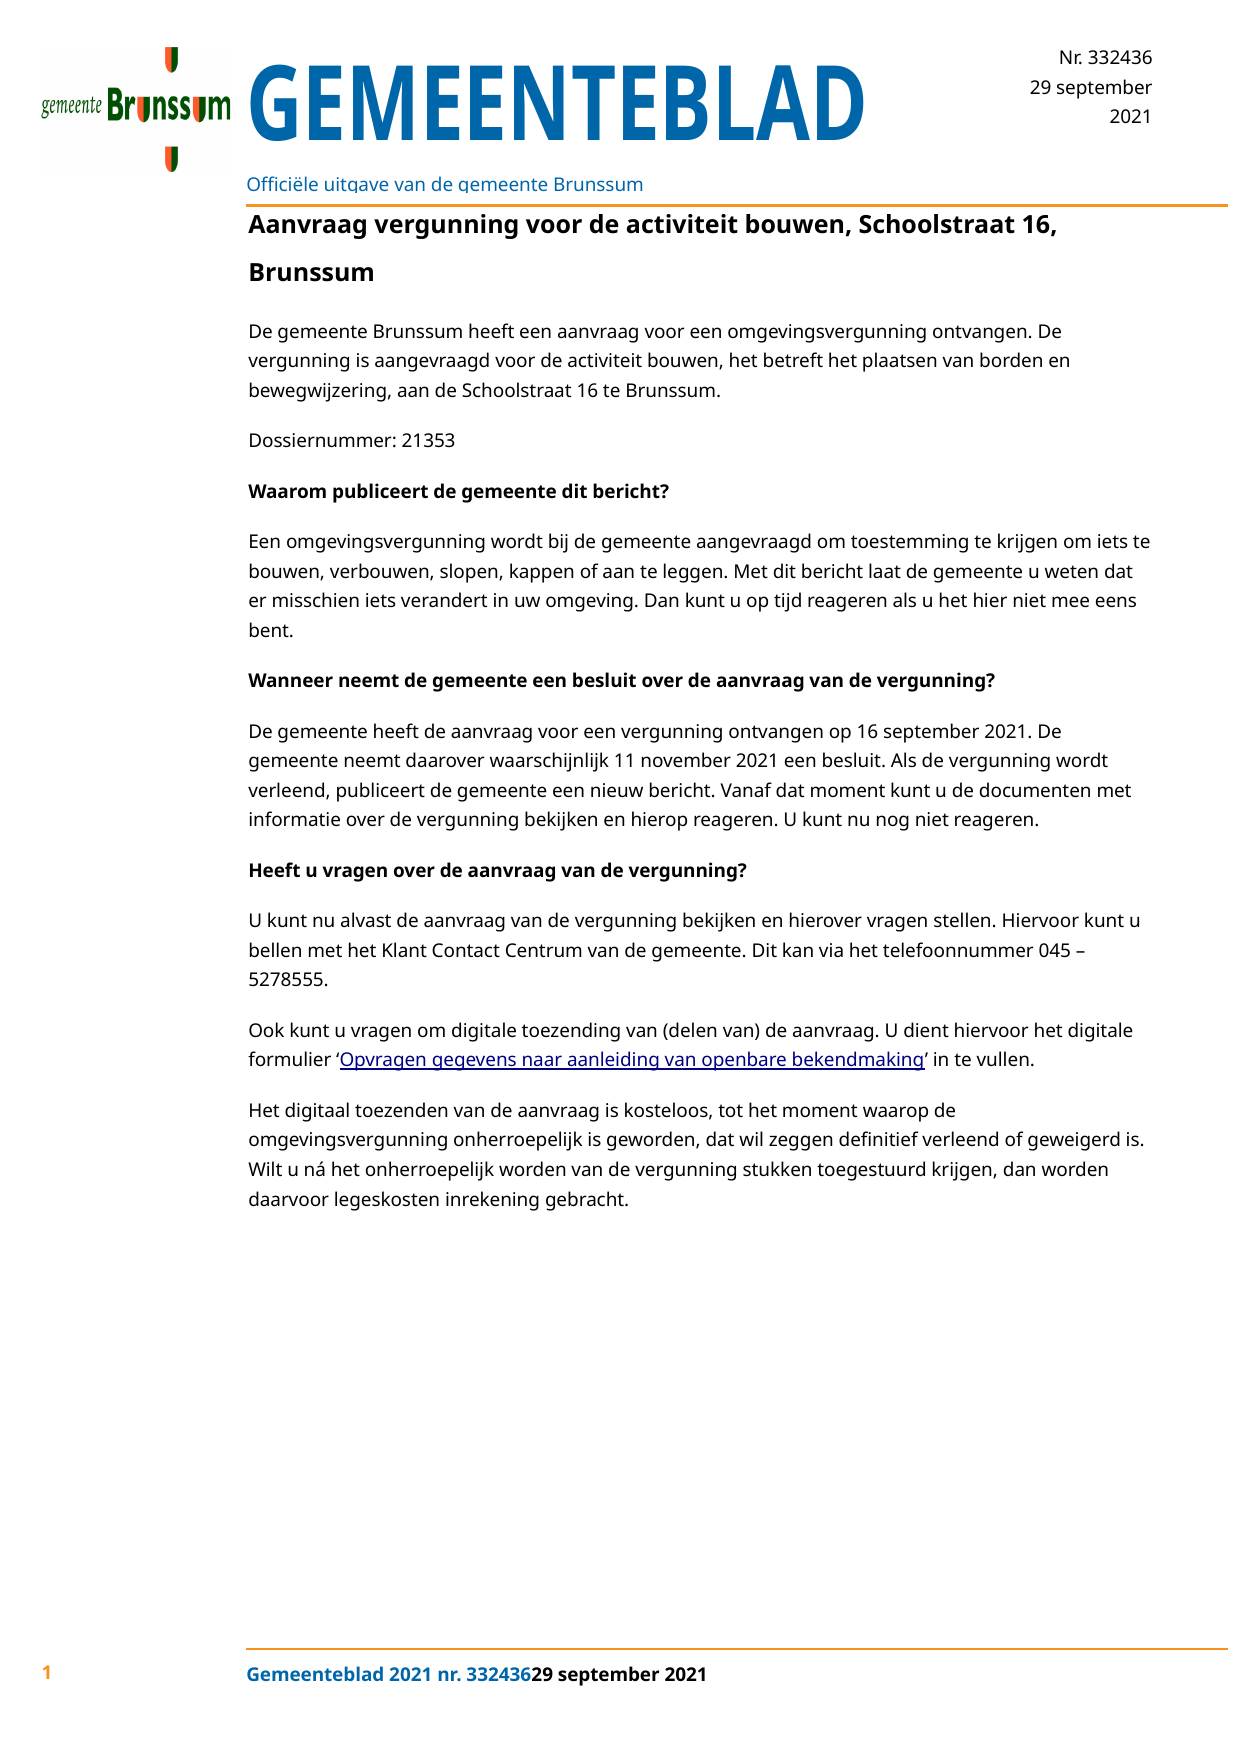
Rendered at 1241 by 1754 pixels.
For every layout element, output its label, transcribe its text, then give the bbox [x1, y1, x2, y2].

text Het digitaal toezenden van de aanvraag is kosteloos, tot het moment waarop de omgevingsvergunning onherroepelijk is geworden, dat wil zeggen definitief verleend of geweigerd is. Wilt u ná het onherroepelijk worden van de vergunning stukken toegestuurd krijgen, dan worden daarvoor legeskosten inrekening gebracht. [248, 1097, 1152, 1212]
text U kunt nu alvast de aanvraag van de vergunning bekijken en hierover vragen stellen. Hiervoor kunt u bellen met het Klant Contact Centrum van de gemeente. Dit kan via het telefoonnummer 045 – 5278555. [248, 907, 1152, 992]
picture [41, 47, 231, 172]
text De gemeente heeft de aanvraag voor een vergunning ontvangen op 16 september 2021. De gemeente neemt daarover waarschijnlijk 11 november 2021 een besluit. Als de vergunning wordt verleend, publiceert de gemeente een nieuw bericht. Vanaf dat moment kunt u de documenten met informatie over de vergunning bekijken en hierop reageren. U kunt nu nog niet reageren. [248, 718, 1152, 832]
text Wanneer neemt de gemeente een besluit over de aanvraag van de vergunning? [248, 667, 1152, 693]
text Ook kunt u vragen om digitale toezending van (delen van) de aanvraag. U dient hiervoor het digitale formulier ‘Opvragen gegevens naar aanleiding van openbare bekendmaking’ in te vullen. [248, 1017, 1152, 1072]
text De gemeente Brunssum heeft een aanvraag voor een omgevingsvergunning ontvangen. De vergunning is aangevraagd voor de activiteit bouwen, het betreft het plaatsen van borden en bewegwijzering, aan de Schoolstraat 16 te Brunssum. [248, 318, 1152, 403]
text Een omgevingsvergunning wordt bij de gemeente aangevraagd om toestemming te krijgen om iets te bouwen, verbouwen, slopen, kappen of aan te leggen. Met dit bericht laat de gemeente u weten dat er misschien iets verandert in uw omgeving. Dan kunt u op tijd reageren als u het hier niet mee eens bent. [248, 528, 1152, 643]
text Aanvraag vergunning voor de activiteit bouwen, Schoolstraat 16, Brunssum [248, 207, 1152, 288]
text Heeft u vragen over de aanvraag van de vergunning? [248, 857, 1152, 883]
text Waarom publiceert de gemeente dit bericht? [248, 478, 1152, 504]
text Dossiernummer: 21353 [248, 427, 1152, 453]
